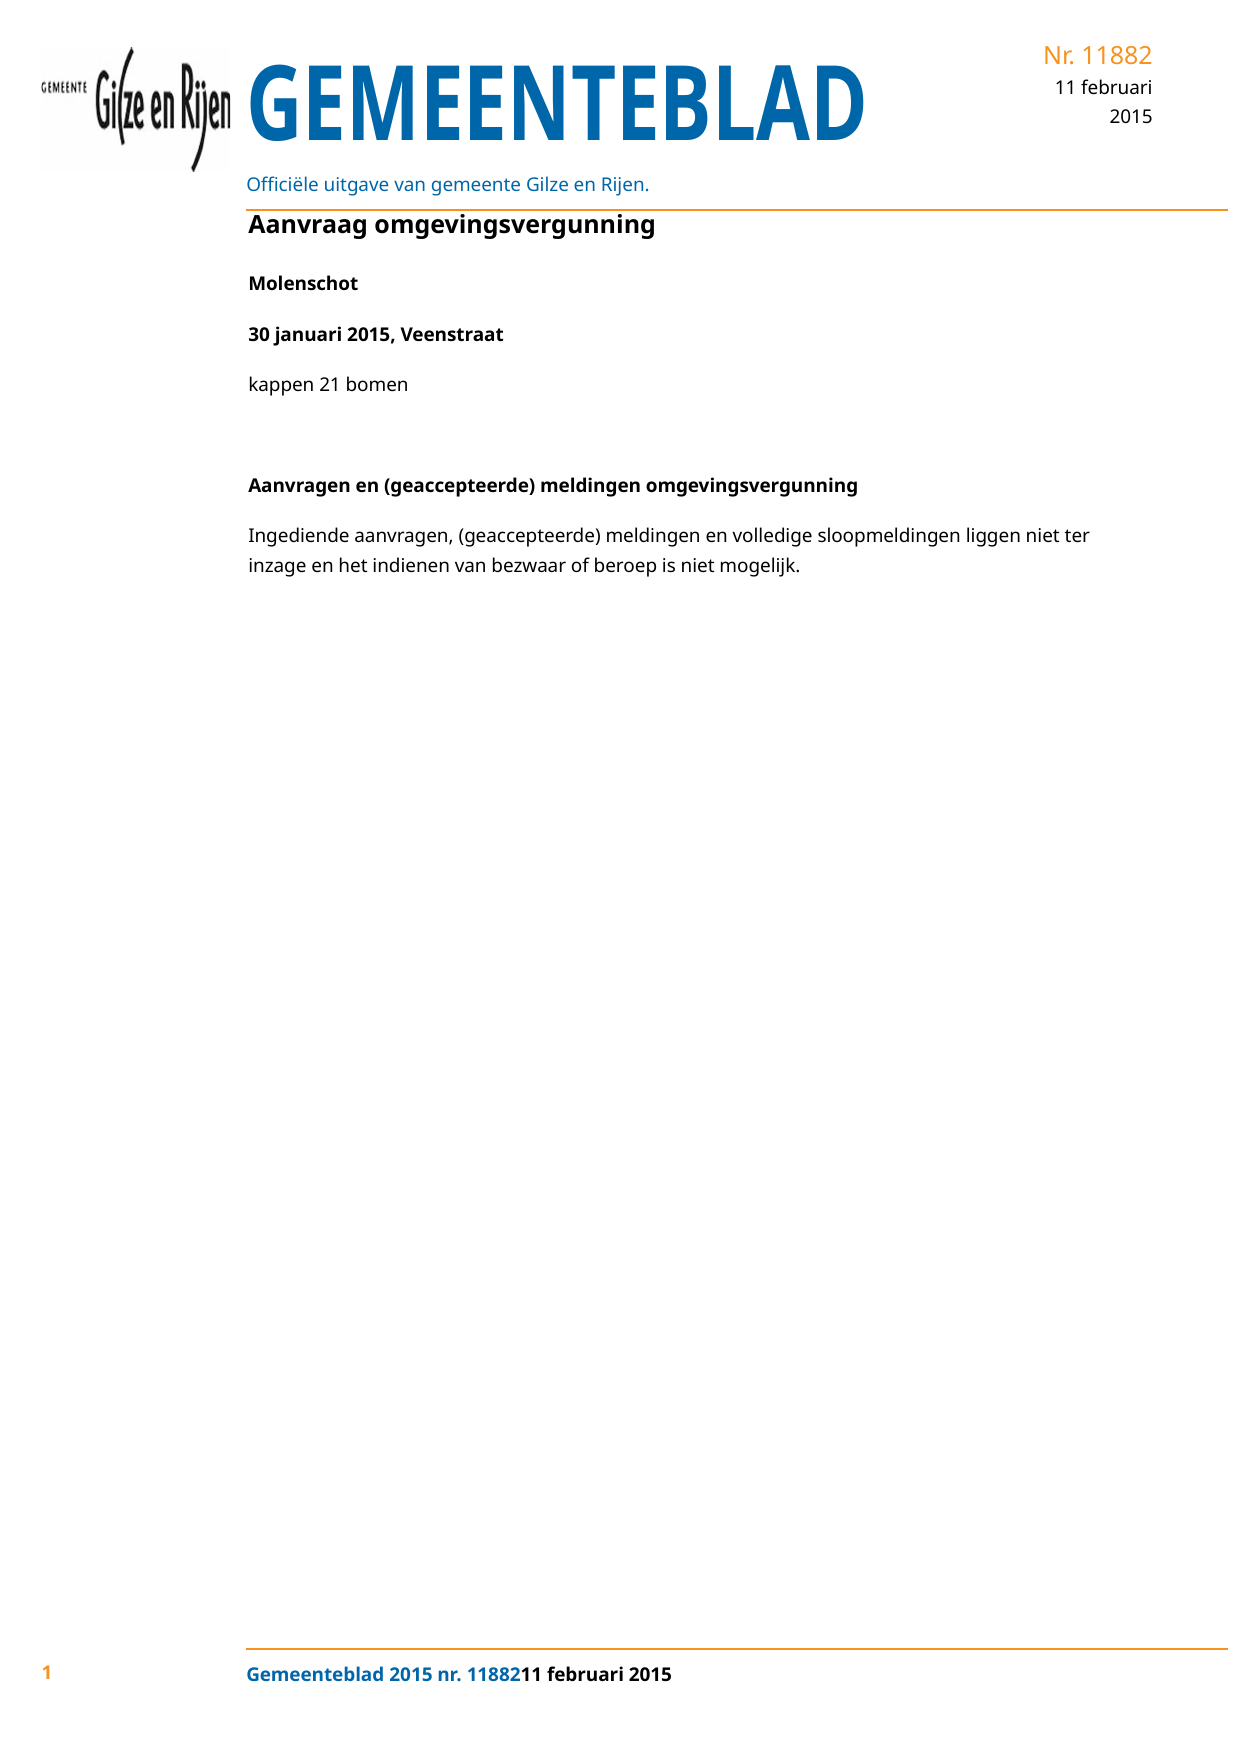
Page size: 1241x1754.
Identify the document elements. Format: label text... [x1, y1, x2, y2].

text kappen 21 bomen [248, 371, 1152, 397]
text Aanvragen en (geaccepteerde) meldingen omgevingsvergunning [248, 472, 1152, 498]
text Molenschot [248, 270, 1152, 296]
text Aanvraag omgevingsvergunning [248, 211, 1152, 241]
text 30 januari 2015, Veenstraat [248, 321, 1152, 346]
text Ingediende aanvragen, (geaccepteerde) meldingen en volledige sloopmeldingen liggen niet ter inzage en het indienen van bezwaar of beroep is niet mogelijk. [248, 522, 1152, 578]
picture [41, 47, 231, 172]
